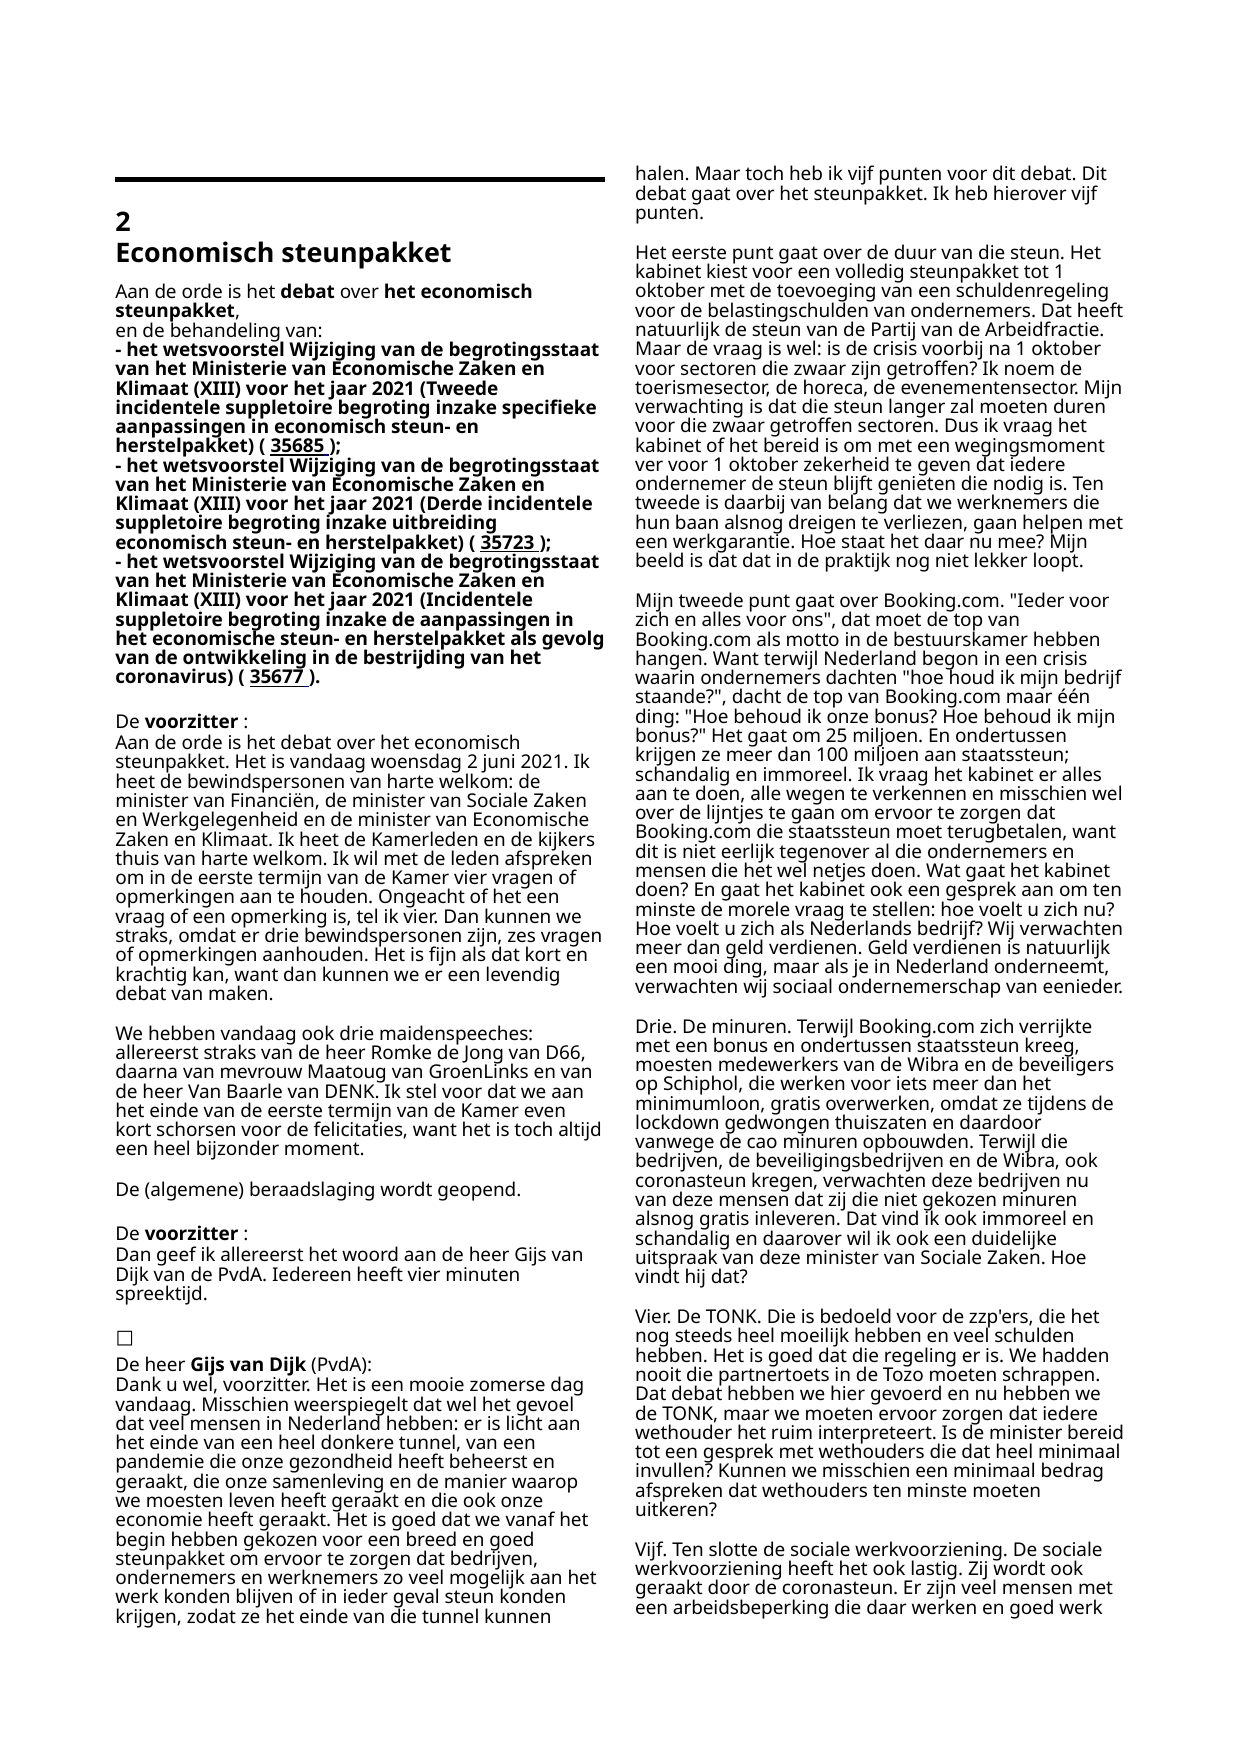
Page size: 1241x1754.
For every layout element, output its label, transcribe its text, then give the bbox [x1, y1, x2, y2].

text Dan geef ik allereerst het woord aan de heer Gijs van Dijk van de PvdA. Iedereen heeft vier minuten spreektijd. [115, 1246, 605, 1304]
text Mijn tweede punt gaat over Booking.com. "Ieder voor zich en alles voor ons", dat moet de top van Booking.com als motto in de bestuurskamer hebben hangen. Want terwijl Nederland begon in een crisis waarin ondernemers dachten "hoe houd ik mijn bedrijf staande?", dacht de top van Booking.com maar één ding: "Hoe behoud ik onze bonus? Hoe behoud ik mijn bonus?" Het gaat om 25 miljoen. En ondertussen krijgen ze meer dan 100 miljoen aan staatssteun; schandalig en immoreel. Ik vraag het kabinet er alles aan te doen, alle wegen te verkennen en misschien wel over de lijntjes te gaan om ervoor te zorgen dat Booking.com die staatssteun moet terugbetalen, want dit is niet eerlijk tegenover al die ondernemers en mensen die het wel netjes doen. Wat gaat het kabinet doen? En gaat het kabinet ook een gesprek aan om ten minste de morele vraag te stellen: hoe voelt u zich nu? Hoe voelt u zich als Nederlands bedrijf? Wij verwachten meer dan geld verdienen. Geld verdienen is natuurlijk een mooi ding, maar als je in Nederland onderneemt, verwachten wij sociaal ondernemerschap van eenieder. [635, 592, 1125, 997]
text Vijf. Ten slotte de sociale werkvoorziening. De sociale werkvoorziening heeft het ook lastig. Zij wordt ook geraakt door de coronasteun. Er zijn veel mensen met een arbeidsbeperking die daar werken en goed werk [635, 1541, 1125, 1618]
text Drie. De minuren. Terwijl Booking.com zich verrijkte met een bonus en ondertussen staatssteun kreeg, moesten medewerkers van de Wibra en de beveiligers op Schiphol, die werken voor iets meer dan het minimumloon, gratis overwerken, omdat ze tijdens de lockdown gedwongen thuiszaten en daardoor vanwege de cao minuren opbouwden. Terwijl die bedrijven, de beveiligingsbedrijven en de Wibra, ook coronasteun kregen, verwachten deze bedrijven nu van deze mensen dat zij die niet gekozen minuren alsnog gratis inleveren. Dat vind ik ook immoreel en schandalig en daarover wil ik ook een duidelijke uitspraak van deze minister van Sociale Zaken. Hoe vindt hij dat? [635, 1018, 1125, 1287]
text We hebben vandaag ook drie maidenspeeches: allereerst straks van de heer Romke de Jong van D66, daarna van mevrouw Maatoug van GroenLinks en van de heer Van Baarle van DENK. Ik stel voor dat we aan het einde van de eerste termijn van de Kamer even kort schorsen voor de felicitaties, want het is toch altijd een heel bijzonder moment. [115, 1025, 605, 1160]
text Economisch steunpakket [115, 239, 605, 283]
text Vier. De TONK. Die is bedoeld voor de zzp'ers, die het nog steeds heel moeilijk hebben en veel schulden hebben. Het is goed dat die regeling er is. We hadden nooit die partnertoets in de Tozo moeten schrappen. Dat debat hebben we hier gevoerd en nu hebben we de TONK, maar we moeten ervoor zorgen dat iedere wethouder het ruim interpreteert. Is de minister bereid tot een gesprek met wethouders die dat heel minimaal invullen? Kunnen we misschien een minimaal bedrag afspreken dat wethouders ten minste moeten uitkeren? [635, 1308, 1125, 1520]
text en de behandeling van: [115, 322, 605, 341]
text - het wetsvoorstel Wijziging van de begrotingsstaat van het Ministerie van Economische Zaken en Klimaat (XIII) voor het jaar 2021 (Derde incidentele suppletoire begroting inzake uitbreiding economisch steun- en herstelpakket) ( 35723 ); [115, 457, 605, 553]
text De (algemene) beraadslaging wordt geopend. [115, 1181, 605, 1200]
text halen. Maar toch heb ik vijf punten voor dit debat. Dit debat gaat over het steunpakket. Ik heb hierover vijf punten. [635, 165, 1125, 223]
text - het wetsvoorstel Wijziging van de begrotingsstaat van het Ministerie van Economische Zaken en Klimaat (XIII) voor het jaar 2021 (Tweede incidentele suppletoire begroting inzake specifieke aanpassingen in economisch steun- en herstelpakket) ( 35685 ); [115, 341, 605, 457]
text Aan de orde is het debat over het economisch steunpakket, [115, 283, 605, 322]
text 2 [115, 203, 605, 239]
text Aan de orde is het debat over het economisch steunpakket. Het is vandaag woensdag 2 juni 2021. Ik heet de bewindspersonen van harte welkom: de minister van Financiën, de minister van Sociale Zaken en Werkgelegenheid en de minister van Economische Zaken en Klimaat. Ik heet de Kamerleden en de kijkers thuis van harte welkom. Ik wil met de leden afspreken om in de eerste termijn van de Kamer vier vragen of opmerkingen aan te houden. Ongeacht of het een vraag of een opmerking is, tel ik vier. Dan kunnen we straks, omdat er drie bewindspersonen zijn, zes vragen of opmerkingen aanhouden. Het is fijn als dat kort en krachtig kan, want dan kunnen we er een levendig debat van maken. [115, 734, 605, 1004]
text Het eerste punt gaat over de duur van die steun. Het kabinet kiest voor een volledig steunpakket tot 1 oktober met de toevoeging van een schuldenregeling voor de belastingschulden van ondernemers. Dat heeft natuurlijk de steun van de Partij van de Arbeidfractie. Maar de vraag is wel: is de crisis voorbij na 1 oktober voor sectoren die zwaar zijn getroffen? Ik noem de toerismesector, de horeca, de evenementensector. Mijn verwachting is dat die steun langer zal moeten duren voor die zwaar getroffen sectoren. Dus ik vraag het kabinet of het bereid is om met een wegingsmoment ver voor 1 oktober zekerheid te geven dat iedere ondernemer de steun blijft genieten die nodig is. Ten tweede is daarbij van belang dat we werknemers die hun baan alsnog dreigen te verliezen, gaan helpen met een werkgarantie. Hoe staat het daar nu mee? Mijn beeld is dat dat in de praktijk nog niet lekker loopt. [635, 244, 1125, 571]
text - het wetsvoorstel Wijziging van de begrotingsstaat van het Ministerie van Economische Zaken en Klimaat (XIII) voor het jaar 2021 (Incidentele suppletoire begroting inzake de aanpassingen in het economische steun- en herstelpakket als gevolg van de ontwikkeling in de bestrijding van het coronavirus) ( 35677 ). [115, 553, 605, 688]
text De heer Gijs van Dijk (PvdA): [115, 1351, 605, 1376]
text ⬜ [115, 1325, 605, 1351]
text Dank u wel, voorzitter. Het is een mooie zomerse dag vandaag. Misschien weerspiegelt dat wel het gevoel dat veel mensen in Nederland hebben: er is licht aan het einde van een heel donkere tunnel, van een pandemie die onze gezondheid heeft beheerst en geraakt, die onze samenleving en de manier waarop we moesten leven heeft geraakt en die ook onze economie heeft geraakt. Het is goed dat we vanaf het begin hebben gekozen voor een breed en goed steunpakket om ervoor te zorgen dat bedrijven, ondernemers en werknemers zo veel mogelijk aan het werk konden blijven of in ieder geval steun konden krijgen, zodat ze het einde van die tunnel kunnen [115, 1376, 605, 1627]
text De voorzitter : [115, 1221, 605, 1246]
text De voorzitter : [115, 708, 605, 734]
